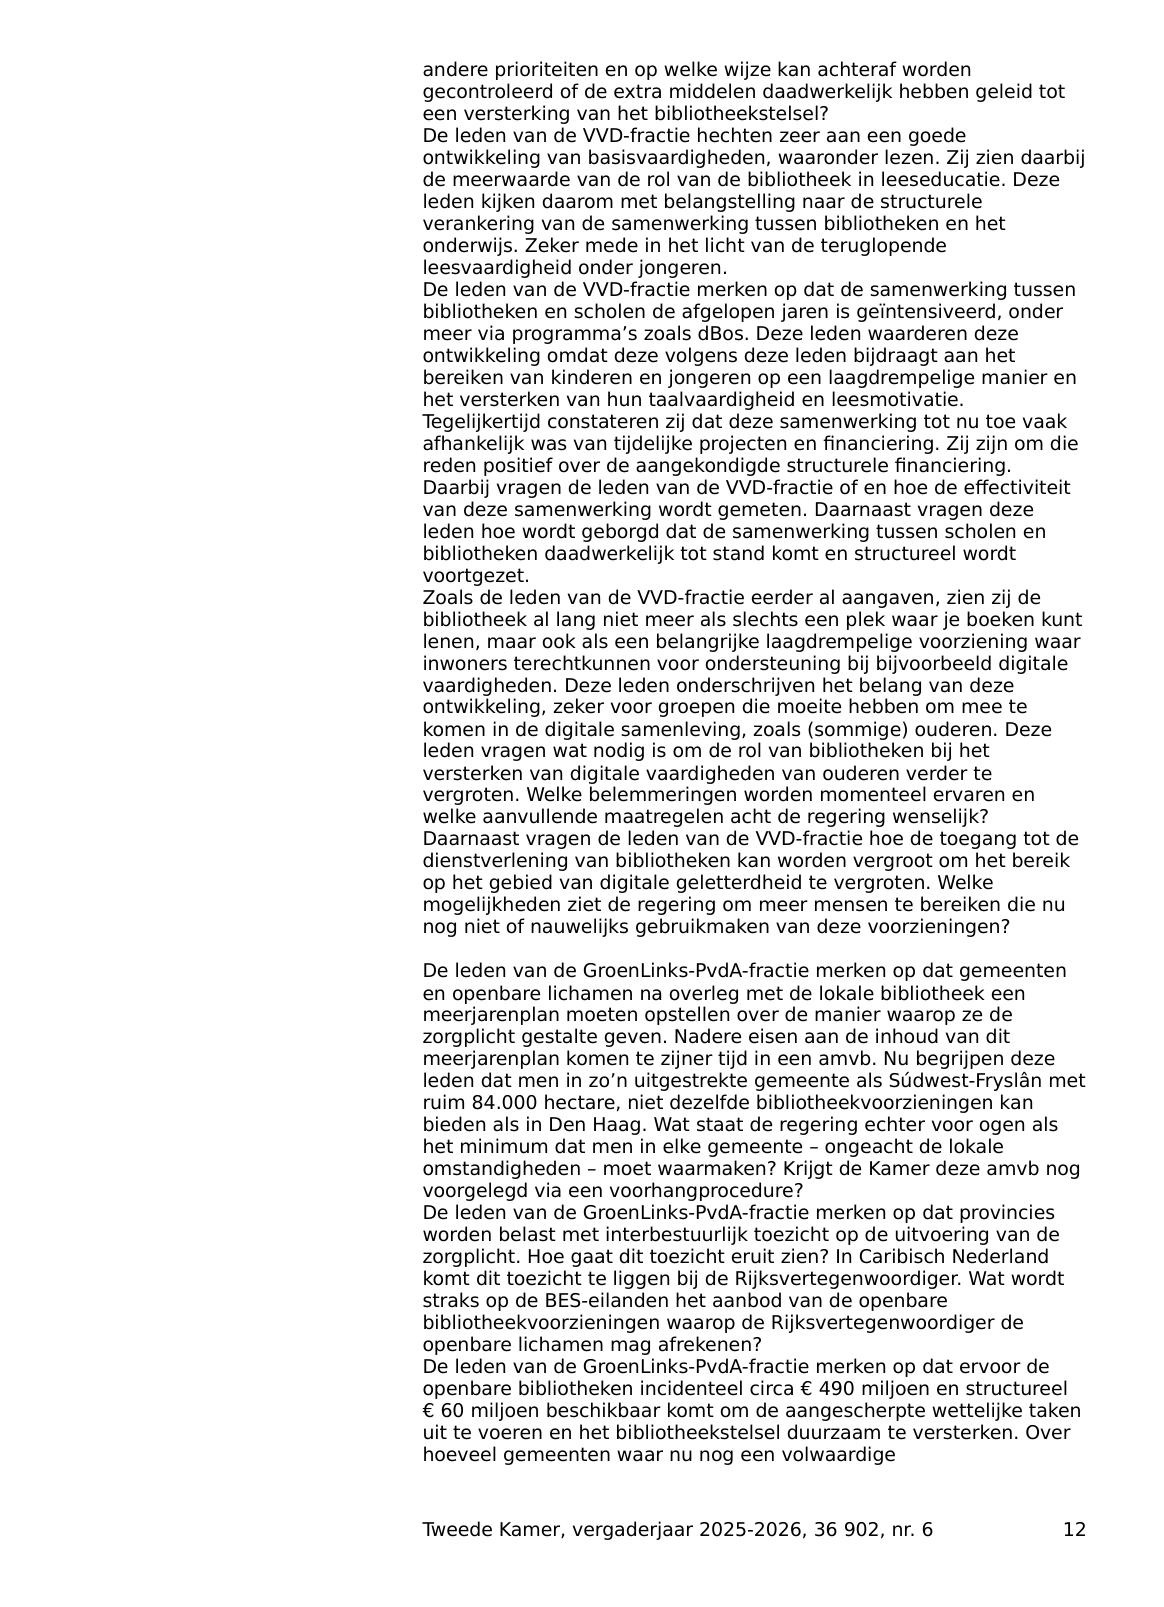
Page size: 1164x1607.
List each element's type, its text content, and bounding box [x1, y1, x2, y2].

text De leden van de VVD-fractie merken op dat de samenwerking tussen bibliotheken en scholen de afgelopen jaren is geïntensiveerd, onder meer via programma’s zoals dBos. Deze leden waarderen deze ontwikkeling omdat deze volgens deze leden bijdraagt aan het bereiken van kinderen en jongeren op een laagdrempelige manier en het versterken van hun taalvaardigheid en leesmotivatie. Tegelijkertijd constateren zij dat deze samenwerking tot nu toe vaak afhankelijk was van tijdelijke projecten en financiering. Zij zijn om die reden positief over de aangekondigde structurele financiering. [422, 279, 1087, 477]
text De leden van de GroenLinks-PvdA-fractie merken op dat gemeenten en openbare lichamen na overleg met de lokale bibliotheek een meerjarenplan moeten opstellen over de manier waarop ze de zorgplicht gestalte geven. Nadere eisen aan de inhoud van dit meerjarenplan komen te zijner tijd in een amvb. Nu begrijpen deze leden dat men in zo’n uitgestrekte gemeente als Súdwest-Fryslân met ruim 84.000 hectare, niet dezelfde bibliotheekvoorzieningen kan bieden als in Den Haag. Wat staat de regering echter voor ogen als het minimum dat men in elke gemeente – ongeacht de lokale omstandigheden – moet waarmaken? Krijgt de Kamer deze amvb nog voorgelegd via een voorhangprocedure? [422, 960, 1087, 1202]
text De leden van de GroenLinks-PvdA-fractie merken op dat ervoor de openbare bibliotheken incidenteel circa € 490 miljoen en structureel € 60 miljoen beschikbaar komt om de aangescherpte wettelijke taken uit te voeren en het bibliotheekstelsel duurzaam te versterken. Over hoeveel gemeenten waar nu nog een volwaardige [422, 1356, 1087, 1466]
text Daarnaast vragen de leden van de VVD-fractie hoe de toegang tot de dienstverlening van bibliotheken kan worden vergroot om het bereik op het gebied van digitale geletterdheid te vergroten. Welke mogelijkheden ziet de regering om meer mensen te bereiken die nu nog niet of nauwelijks gebruikmaken van deze voorzieningen? [422, 828, 1087, 938]
text Daarbij vragen de leden van de VVD-fractie of en hoe de effectiviteit van deze samenwerking wordt gemeten. Daarnaast vragen deze leden hoe wordt geborgd dat de samenwerking tussen scholen en bibliotheken daadwerkelijk tot stand komt en structureel wordt voortgezet. [422, 477, 1087, 587]
text De leden van de VVD-fractie hechten zeer aan een goede ontwikkeling van basisvaardigheden, waaronder lezen. Zij zien daarbij de meerwaarde van de rol van de bibliotheek in leeseducatie. Deze leden kijken daarom met belangstelling naar de structurele verankering van de samenwerking tussen bibliotheken en het onderwijs. Zeker mede in het licht van de teruglopende leesvaardigheid onder jongeren. [422, 125, 1087, 279]
text De leden van de GroenLinks-PvdA-fractie merken op dat provincies worden belast met interbestuurlijk toezicht op de uitvoering van de zorgplicht. Hoe gaat dit toezicht eruit zien? In Caribisch Nederland komt dit toezicht te liggen bij de Rijksvertegenwoordiger. Wat wordt straks op de BES-eilanden het aanbod van de openbare bibliotheekvoorzieningen waarop de Rijksvertegenwoordiger de openbare lichamen mag afrekenen? [422, 1202, 1087, 1356]
text andere prioriteiten en op welke wijze kan achteraf worden gecontroleerd of de extra middelen daadwerkelijk hebben geleid tot een versterking van het bibliotheekstelsel? [422, 59, 1087, 125]
text Zoals de leden van de VVD-fractie eerder al aangaven, zien zij de bibliotheek al lang niet meer als slechts een plek waar je boeken kunt lenen, maar ook als een belangrijke laagdrempelige voorziening waar inwoners terechtkunnen voor ondersteuning bij bijvoorbeeld digitale vaardigheden. Deze leden onderschrijven het belang van deze ontwikkeling, zeker voor groepen die moeite hebben om mee te komen in de digitale samenleving, zoals (sommige) ouderen. Deze leden vragen wat nodig is om de rol van bibliotheken bij het versterken van digitale vaardigheden van ouderen verder te vergroten. Welke belemmeringen worden momenteel ervaren en welke aanvullende maatregelen acht de regering wenselijk? [422, 587, 1087, 828]
